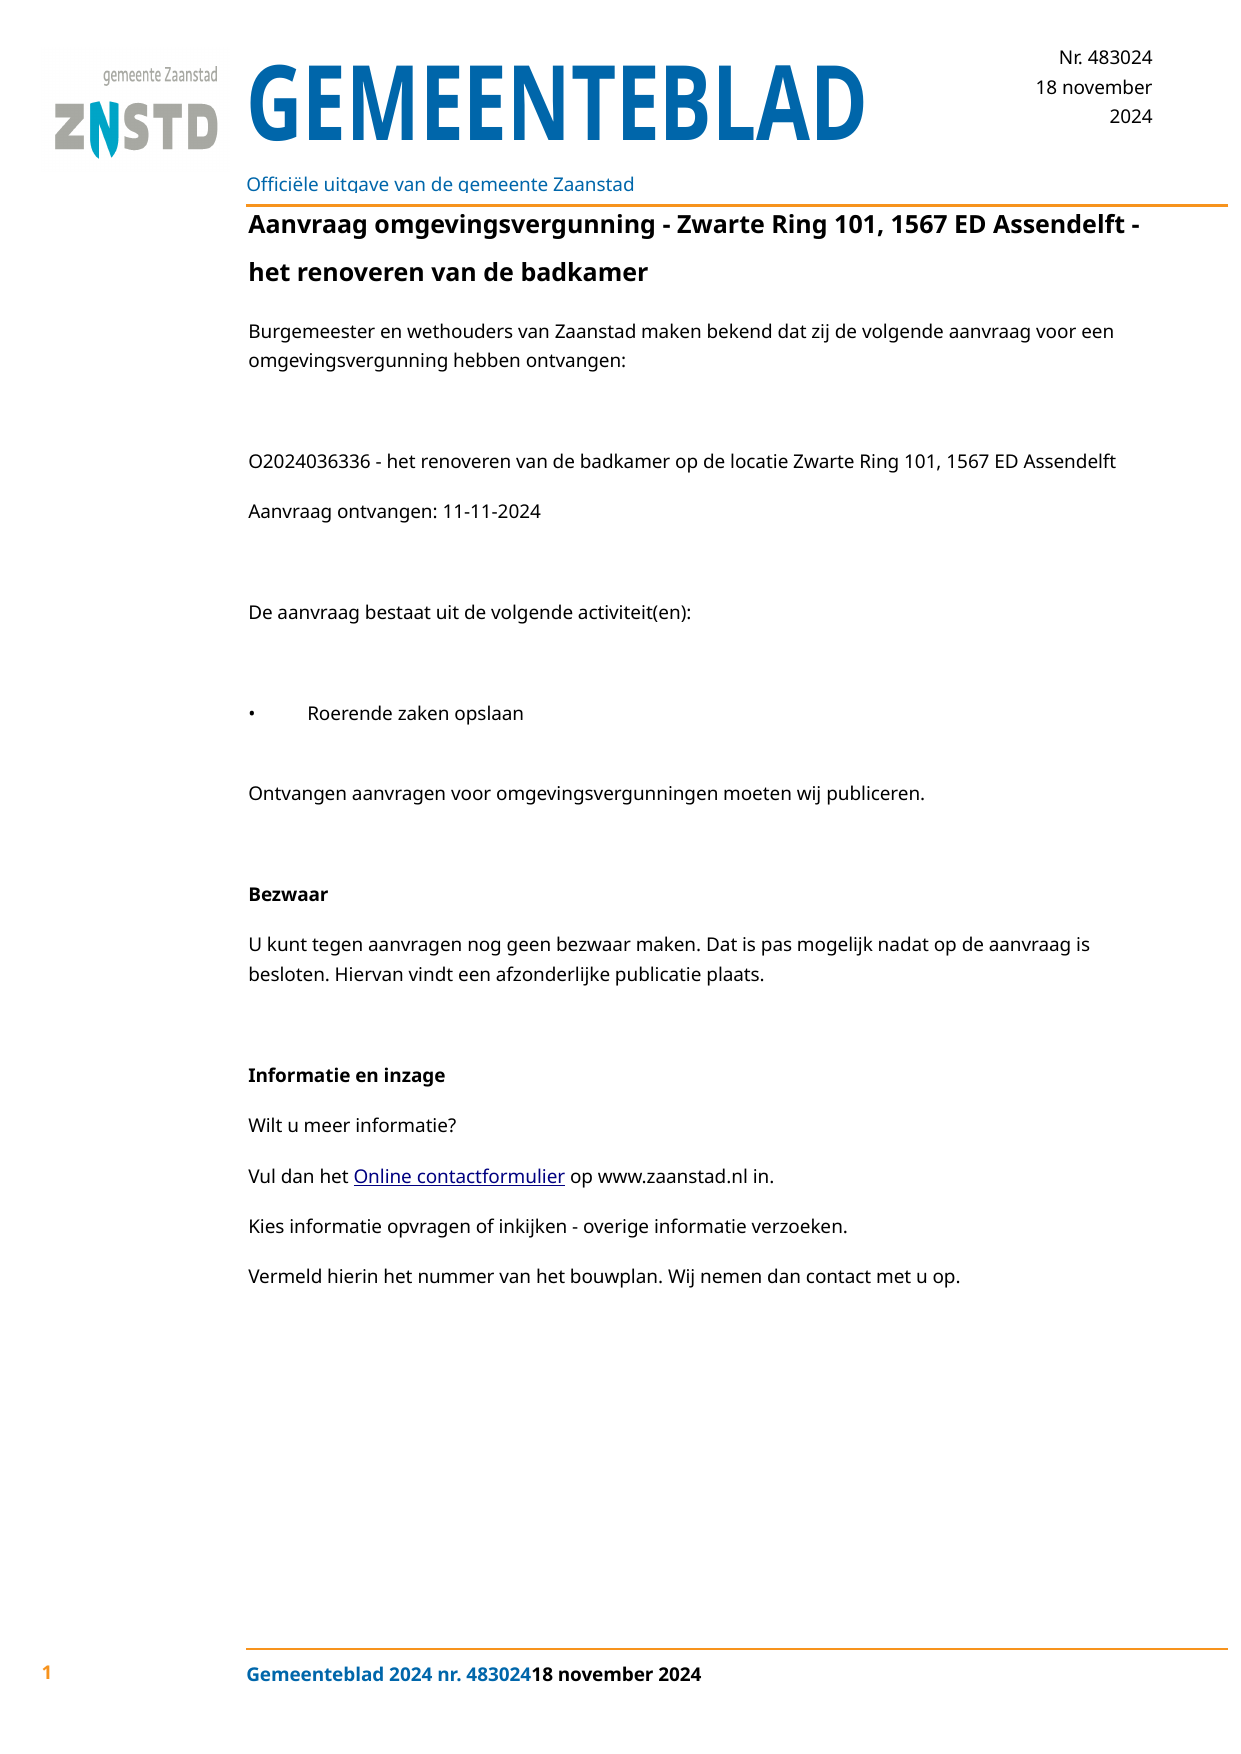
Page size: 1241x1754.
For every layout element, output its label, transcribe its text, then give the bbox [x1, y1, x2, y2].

text Burgemeester en wethouders van Zaanstad maken bekend dat zij de volgende aanvraag voor een omgevingsvergunning hebben ontvangen: [248, 318, 1152, 373]
text Aanvraag omgevingsvergunning - Zwarte Ring 101, 1567 ED Assendelft - het renoveren van de badkamer [248, 207, 1152, 288]
text Aanvraag ontvangen: 11-11-2024 [248, 499, 1152, 524]
text Kies informatie opvragen of inkijken - overige informatie verzoeken. [248, 1213, 1152, 1239]
text Vul dan het Online contactformulier op www.zaanstad.nl in. [248, 1163, 1152, 1189]
text Ontvangen aanvragen voor omgevingsvergunningen moeten wij publiceren. [248, 780, 1152, 806]
text Wilt u meer informatie? [248, 1112, 1152, 1138]
text Informatie en inzage [248, 1062, 1152, 1088]
text Vermeld hierin het nummer van het bouwplan. Wij nemen dan contact met u op. [248, 1264, 1152, 1289]
picture [41, 47, 231, 172]
text Bezwaar [248, 881, 1152, 907]
text De aanvraag bestaat uit de volgende activiteit(en): [248, 599, 1152, 625]
text O2024036336 - het renoveren van de badkamer op de locatie Zwarte Ring 101, 1567 ED Assendelft [248, 448, 1152, 474]
list Roerende zaken opslaan [248, 700, 1152, 726]
text U kunt tegen aanvragen nog geen bezwaar maken. Dat is pas mogelijk nadat op de aanvraag is besloten. Hiervan vindt een afzonderlijke publicatie plaats. [248, 932, 1152, 987]
